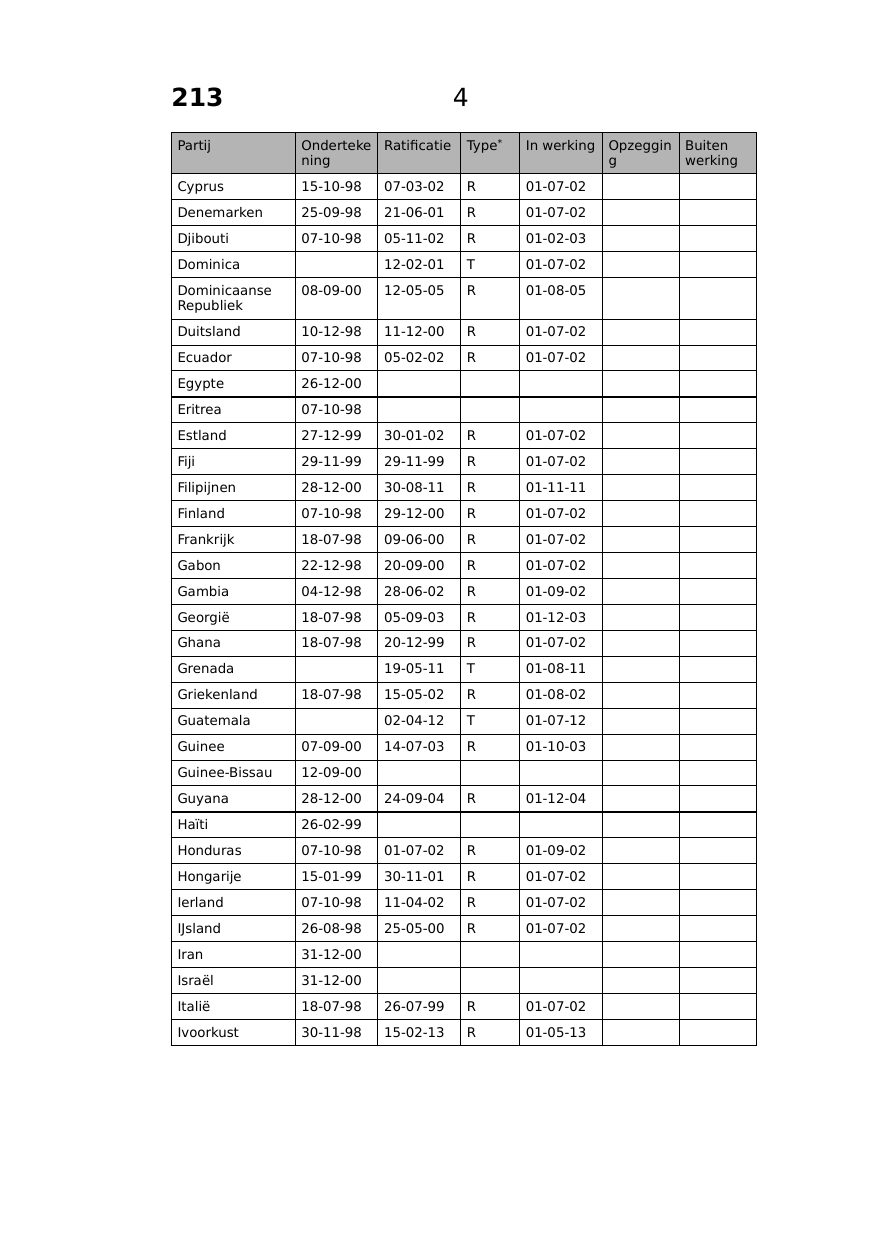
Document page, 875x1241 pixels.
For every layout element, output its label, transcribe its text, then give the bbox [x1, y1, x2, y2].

table_cell R [461, 423, 519, 448]
table_cell 18-07-98 [296, 683, 377, 708]
table_cell 01-07-02 [520, 916, 602, 941]
table_cell 20-12-99 [378, 631, 460, 656]
table_cell 01-07-02 [520, 553, 602, 578]
table_cell 07-10-98 [296, 398, 377, 422]
table_cell [461, 942, 519, 967]
table_cell Fiji [172, 449, 295, 474]
table_cell 22-12-98 [296, 553, 377, 578]
table_cell Hongarije [172, 864, 295, 889]
table_cell [603, 1020, 679, 1045]
table_cell T [461, 657, 519, 682]
table_cell [378, 371, 460, 396]
table_cell [680, 605, 756, 630]
table_cell 05-02-02 [378, 346, 460, 370]
table_cell [520, 371, 602, 396]
table_cell [680, 579, 756, 604]
table_cell [378, 968, 460, 993]
table_cell [603, 398, 679, 422]
table_cell 01-07-02 [520, 320, 602, 344]
table_cell Cyprus [172, 174, 295, 199]
table_cell R [461, 226, 519, 251]
table_cell R [461, 916, 519, 941]
table_cell [603, 994, 679, 1019]
table_cell [520, 761, 602, 785]
table_cell Egypte [172, 371, 295, 396]
table_cell 01-08-02 [520, 683, 602, 708]
table_cell R [461, 683, 519, 708]
table_cell [680, 761, 756, 785]
table_cell 01-07-02 [520, 346, 602, 370]
table_cell 07-10-98 [296, 501, 377, 526]
table_cell 15-05-02 [378, 683, 460, 708]
table_cell [603, 527, 679, 552]
table_cell R [461, 200, 519, 225]
table_cell [680, 942, 756, 967]
table_cell 28-12-00 [296, 786, 377, 811]
table_cell [680, 475, 756, 500]
table_cell [680, 501, 756, 526]
table_cell 26-02-99 [296, 813, 377, 837]
table_cell 09-06-00 [378, 527, 460, 552]
table_cell Frankrijk [172, 527, 295, 552]
table_cell [603, 475, 679, 500]
table_cell 01-05-13 [520, 1020, 602, 1045]
table_cell [603, 968, 679, 993]
table_cell 05-09-03 [378, 605, 460, 630]
table_cell [680, 735, 756, 759]
table_cell [378, 942, 460, 967]
table_cell [461, 371, 519, 396]
table_cell Denemarken [172, 200, 295, 225]
table_cell [603, 657, 679, 682]
table_cell [603, 890, 679, 915]
table_cell [378, 398, 460, 422]
table_cell 31-12-00 [296, 968, 377, 993]
table_cell T [461, 709, 519, 733]
table_header Buiten werking [680, 133, 756, 173]
table_cell 07-10-98 [296, 346, 377, 370]
table_cell [680, 371, 756, 396]
table_cell [680, 838, 756, 863]
table_cell Ierland [172, 890, 295, 915]
table_header Opzegging [603, 133, 679, 173]
table_cell [296, 252, 377, 277]
table_cell Israël [172, 968, 295, 993]
table_cell IJsland [172, 916, 295, 941]
table_cell [603, 605, 679, 630]
table_cell R [461, 501, 519, 526]
table_cell [680, 449, 756, 474]
table_cell [603, 423, 679, 448]
table_cell 07-10-98 [296, 226, 377, 251]
table_cell [680, 968, 756, 993]
table_cell 30-08-11 [378, 475, 460, 500]
table_cell Haïti [172, 813, 295, 837]
table_cell 15-10-98 [296, 174, 377, 199]
table_cell Georgië [172, 605, 295, 630]
table_cell 20-09-00 [378, 553, 460, 578]
table_cell 11-12-00 [378, 320, 460, 344]
table_cell 30-11-01 [378, 864, 460, 889]
table_cell 07-09-00 [296, 735, 377, 759]
table_cell R [461, 890, 519, 915]
table_cell 01-07-02 [520, 423, 602, 448]
table_cell Dominica [172, 252, 295, 277]
table_cell 01-07-02 [520, 174, 602, 199]
table_cell 31-12-00 [296, 942, 377, 967]
table_cell Duitsland [172, 320, 295, 344]
table_cell [296, 709, 377, 733]
table_cell [680, 631, 756, 656]
table_cell [680, 423, 756, 448]
table_cell [680, 346, 756, 370]
table_cell [680, 890, 756, 915]
table_cell [461, 761, 519, 785]
table_cell [603, 346, 679, 370]
table_cell Italië [172, 994, 295, 1019]
table_cell [603, 579, 679, 604]
table_cell 01-09-02 [520, 838, 602, 863]
table_cell R [461, 475, 519, 500]
table_cell [680, 864, 756, 889]
table_cell [603, 252, 679, 277]
table_cell 30-01-02 [378, 423, 460, 448]
table_cell 08-09-00 [296, 278, 377, 318]
table_cell 29-11-99 [296, 449, 377, 474]
table_cell [680, 916, 756, 941]
table_cell 01-07-12 [520, 709, 602, 733]
table_cell [680, 553, 756, 578]
table_cell Guatemala [172, 709, 295, 733]
table_cell 12-05-05 [378, 278, 460, 318]
table_cell R [461, 527, 519, 552]
table_cell [603, 761, 679, 785]
table_cell [603, 864, 679, 889]
table_cell 21-06-01 [378, 200, 460, 225]
table_header Ratificatie [378, 133, 460, 173]
table_cell Griekenland [172, 683, 295, 708]
table_cell [603, 320, 679, 344]
table_cell 01-10-03 [520, 735, 602, 759]
table_cell [461, 968, 519, 993]
table_cell [296, 657, 377, 682]
table_cell 15-02-13 [378, 1020, 460, 1045]
table_cell [520, 942, 602, 967]
table_cell 18-07-98 [296, 631, 377, 656]
table_cell 02-04-12 [378, 709, 460, 733]
table_cell 04-12-98 [296, 579, 377, 604]
table_cell [603, 226, 679, 251]
table_cell 18-07-98 [296, 527, 377, 552]
table_cell 01-08-11 [520, 657, 602, 682]
table_cell R [461, 346, 519, 370]
table_cell R [461, 1020, 519, 1045]
table_cell [603, 278, 679, 318]
table_cell 05-11-02 [378, 226, 460, 251]
table_cell [603, 735, 679, 759]
table_cell R [461, 631, 519, 656]
table_cell R [461, 838, 519, 863]
table_cell 30-11-98 [296, 1020, 377, 1045]
table_cell 29-12-00 [378, 501, 460, 526]
table_cell [520, 813, 602, 837]
table_cell Filipijnen [172, 475, 295, 500]
table_cell 01-12-03 [520, 605, 602, 630]
table_cell Guyana [172, 786, 295, 811]
table_cell 07-10-98 [296, 838, 377, 863]
table_cell [680, 278, 756, 318]
table_cell 01-07-02 [520, 631, 602, 656]
table_header Ondertekening [296, 133, 377, 173]
table_cell [680, 226, 756, 251]
table_cell [680, 200, 756, 225]
table_cell R [461, 786, 519, 811]
table_cell 07-10-98 [296, 890, 377, 915]
table_cell [603, 501, 679, 526]
table_cell [603, 709, 679, 733]
table_cell 01-07-02 [520, 864, 602, 889]
table_cell 12-09-00 [296, 761, 377, 785]
table_cell R [461, 735, 519, 759]
table_cell [680, 1020, 756, 1045]
table_cell Ivoorkust [172, 1020, 295, 1045]
table_cell 07-03-02 [378, 174, 460, 199]
table_header Partij [172, 133, 295, 173]
table_cell 26-07-99 [378, 994, 460, 1019]
table_cell 01-07-02 [520, 200, 602, 225]
table_cell [603, 916, 679, 941]
table_cell [603, 683, 679, 708]
table_cell R [461, 449, 519, 474]
table_cell Guinee-Bissau [172, 761, 295, 785]
table_cell Estland [172, 423, 295, 448]
table_cell 01-07-02 [378, 838, 460, 863]
table_cell R [461, 864, 519, 889]
table_cell [603, 786, 679, 811]
table_cell Dominicaanse Republiek [172, 278, 295, 318]
table_cell [603, 174, 679, 199]
table_cell [680, 683, 756, 708]
table_header Type* [461, 133, 519, 173]
table_cell 01-09-02 [520, 579, 602, 604]
table_cell [680, 174, 756, 199]
table_cell 28-12-00 [296, 475, 377, 500]
table_cell 01-02-03 [520, 226, 602, 251]
table_cell [680, 813, 756, 837]
table_cell [378, 813, 460, 837]
table_cell [680, 252, 756, 277]
table_cell R [461, 174, 519, 199]
table_cell Ghana [172, 631, 295, 656]
table_cell [520, 398, 602, 422]
table_cell R [461, 579, 519, 604]
table_cell 26-08-98 [296, 916, 377, 941]
table_cell [680, 994, 756, 1019]
table_cell [603, 200, 679, 225]
table_cell [680, 398, 756, 422]
table_cell 25-09-98 [296, 200, 377, 225]
table_cell 01-07-02 [520, 252, 602, 277]
table_cell 27-12-99 [296, 423, 377, 448]
table_cell [680, 320, 756, 344]
table_cell R [461, 278, 519, 318]
table_cell 10-12-98 [296, 320, 377, 344]
table_cell 29-11-99 [378, 449, 460, 474]
table_cell 01-07-02 [520, 890, 602, 915]
table_cell [603, 942, 679, 967]
table_cell [680, 657, 756, 682]
table_cell 12-02-01 [378, 252, 460, 277]
table_cell 15-01-99 [296, 864, 377, 889]
table_cell 28-06-02 [378, 579, 460, 604]
table_cell 14-07-03 [378, 735, 460, 759]
table_cell [461, 398, 519, 422]
table_cell 18-07-98 [296, 605, 377, 630]
table_cell 01-07-02 [520, 994, 602, 1019]
table_cell 01-07-02 [520, 527, 602, 552]
table_cell 26-12-00 [296, 371, 377, 396]
table_cell [680, 786, 756, 811]
table_cell Gabon [172, 553, 295, 578]
table_cell [461, 813, 519, 837]
table_cell 11-04-02 [378, 890, 460, 915]
table_cell 24-09-04 [378, 786, 460, 811]
table_cell Gambia [172, 579, 295, 604]
table_cell 01-08-05 [520, 278, 602, 318]
table_cell R [461, 320, 519, 344]
table_cell [603, 813, 679, 837]
table_cell Guinee [172, 735, 295, 759]
table_cell R [461, 605, 519, 630]
table_cell Honduras [172, 838, 295, 863]
table_cell [603, 449, 679, 474]
table_cell Finland [172, 501, 295, 526]
table_cell Iran [172, 942, 295, 967]
table_cell 18-07-98 [296, 994, 377, 1019]
table_cell 25-05-00 [378, 916, 460, 941]
table_cell 01-07-02 [520, 449, 602, 474]
table_cell [520, 968, 602, 993]
table_cell [378, 761, 460, 785]
table_cell [603, 838, 679, 863]
table_cell [603, 553, 679, 578]
table_cell [680, 527, 756, 552]
table_header In werking [520, 133, 602, 173]
table_cell Eritrea [172, 398, 295, 422]
table_cell Grenada [172, 657, 295, 682]
table_cell [603, 631, 679, 656]
table_cell R [461, 994, 519, 1019]
table_cell T [461, 252, 519, 277]
table_cell 01-07-02 [520, 501, 602, 526]
table_cell Ecuador [172, 346, 295, 370]
table_cell R [461, 553, 519, 578]
table_cell [680, 709, 756, 733]
table_cell 01-12-04 [520, 786, 602, 811]
table_cell [603, 371, 679, 396]
table_cell 01-11-11 [520, 475, 602, 500]
table_cell 19-05-11 [378, 657, 460, 682]
table_cell Djibouti [172, 226, 295, 251]
